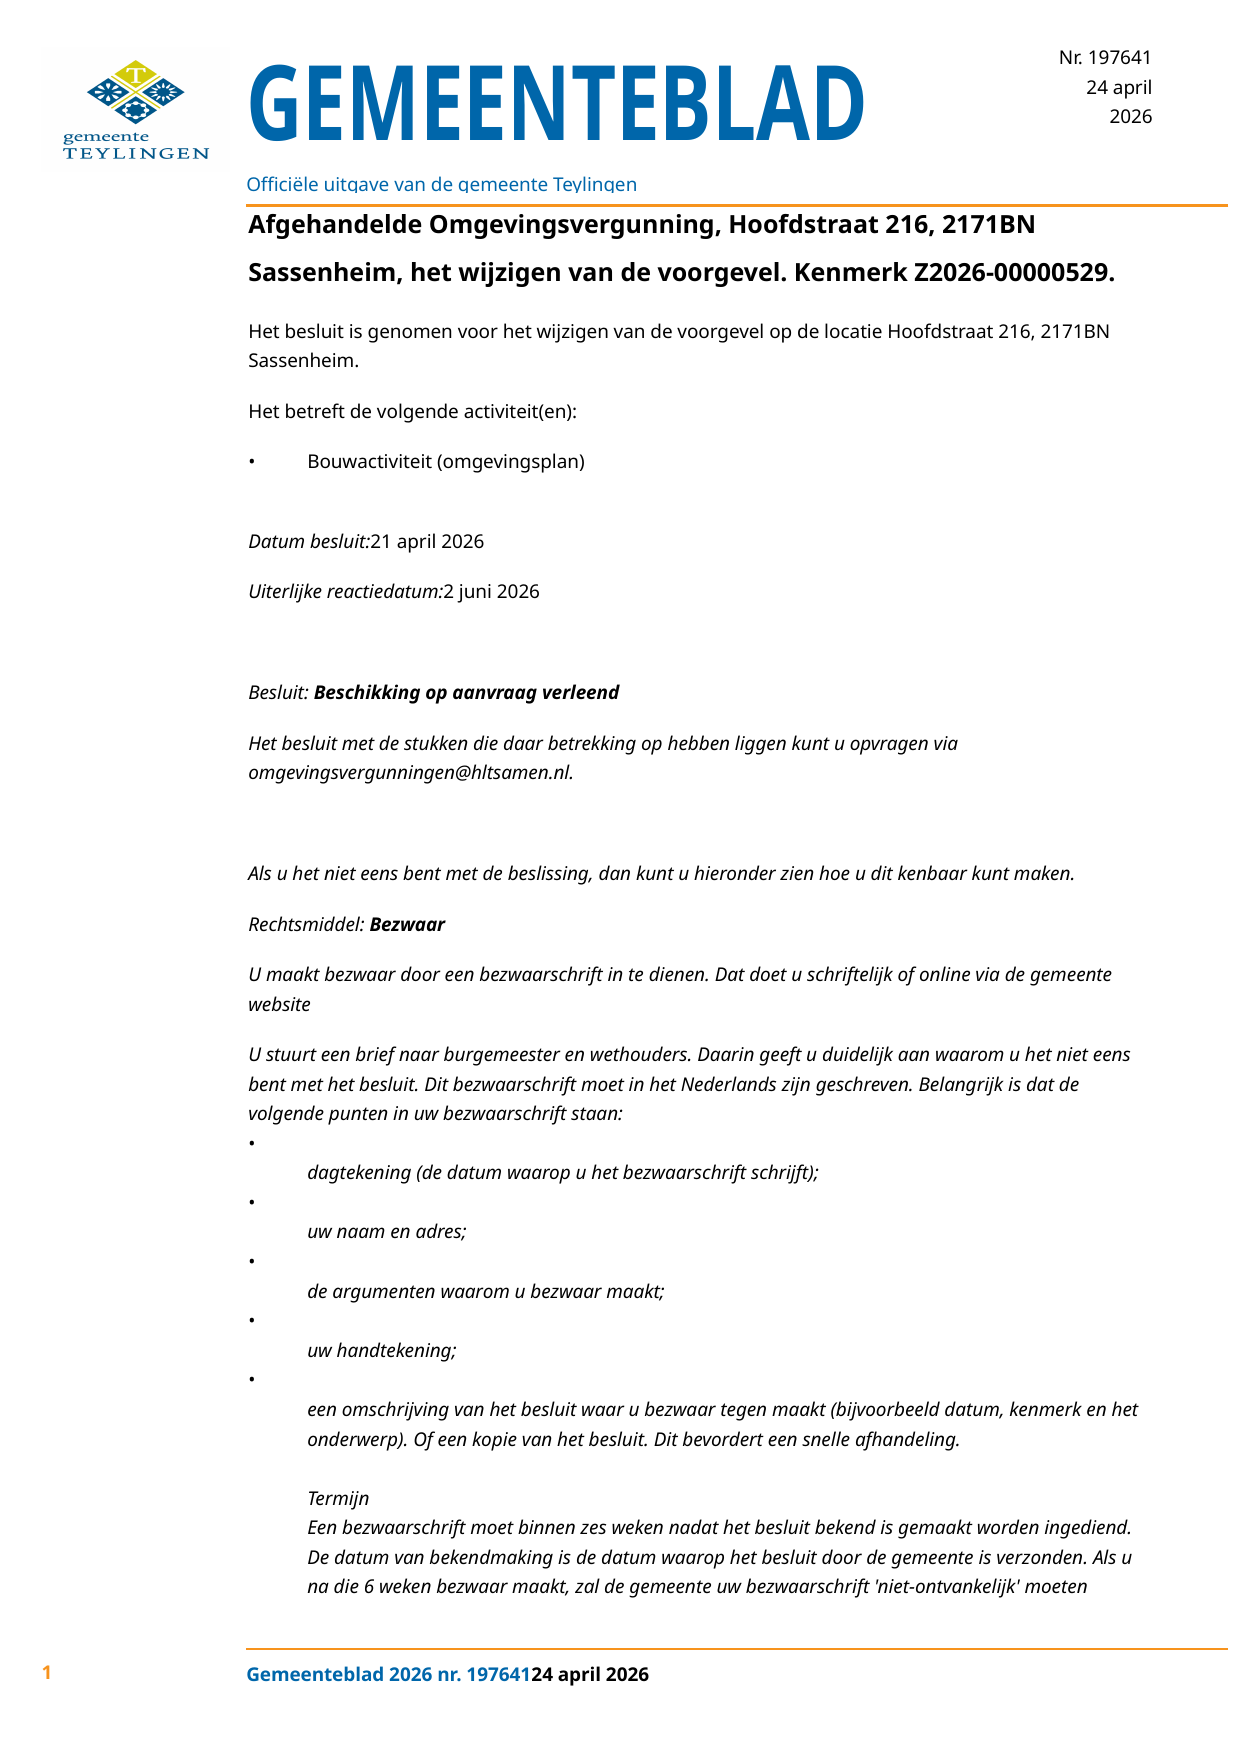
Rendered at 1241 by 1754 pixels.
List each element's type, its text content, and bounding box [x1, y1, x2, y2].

list Een bezwaarschrift moet binnen zes weken nadat het besluit bekend is gemaakt worden ingediend. De datum van bekendmaking is de datum waarop het besluit door de gemeente is verzonden. Als u na die 6 weken bezwaar maakt, zal de gemeente uw bezwaarschrift 'niet-ontvankelijk' moeten [248, 1514, 1152, 1599]
list dagtekening (de datum waarop u het bezwaarschrift schrijft); [248, 1159, 1152, 1185]
text Rechtsmiddel: Bezwaar [248, 911, 1152, 937]
text Besluit: Beschikking op aanvraag verleend [248, 679, 1152, 705]
list een omschrijving van het besluit waar u bezwaar tegen maakt (bijvoorbeeld datum, kenmerk en het onderwerp). Of een kopie van het besluit. Dit bevordert een snelle afhandeling. [248, 1396, 1152, 1452]
text U stuurt een brief naar burgemeester en wethouders. Daarin geeft u duidelijk aan waarom u het niet eens bent met het besluit. Dit bezwaarschrift moet in het Nederlands zijn geschreven. Belangrijk is dat de volgende punten in uw bezwaarschrift staan: [248, 1041, 1152, 1126]
text Afgehandelde Omgevingsvergunning, Hoofdstraat 216, 2171BN Sassenheim, het wijzigen van de voorgevel. Kenmerk Z2026-00000529. [248, 207, 1152, 288]
text Datum besluit:21 april 2026 [248, 528, 1152, 554]
list uw handtekening; [248, 1337, 1152, 1363]
text Het besluit met de stukken die daar betrekking op hebben liggen kunt u opvragen via omgevingsvergunningen@hltsamen.nl. [248, 730, 1152, 785]
picture [41, 47, 231, 172]
list de argumenten waarom u bezwaar maakt; [248, 1278, 1152, 1304]
list Termijn [248, 1485, 1152, 1511]
list Bouwactiviteit (omgevingsplan) [248, 448, 1152, 474]
text Als u het niet eens bent met de beslissing, dan kunt u hieronder zien hoe u dit kenbaar kunt maken. [248, 860, 1152, 886]
text Uiterlijke reactiedatum:2 juni 2026 [248, 579, 1152, 604]
text Het betreft de volgende activiteit(en): [248, 398, 1152, 424]
text U maakt bezwaar door een bezwaarschrift in te dienen. Dat doet u schriftelijk of online via de gemeente website [248, 961, 1152, 1017]
text Het besluit is genomen voor het wijzigen van de voorgevel op de locatie Hoofdstraat 216, 2171BN Sassenheim. [248, 318, 1152, 373]
list uw naam en adres; [248, 1219, 1152, 1244]
